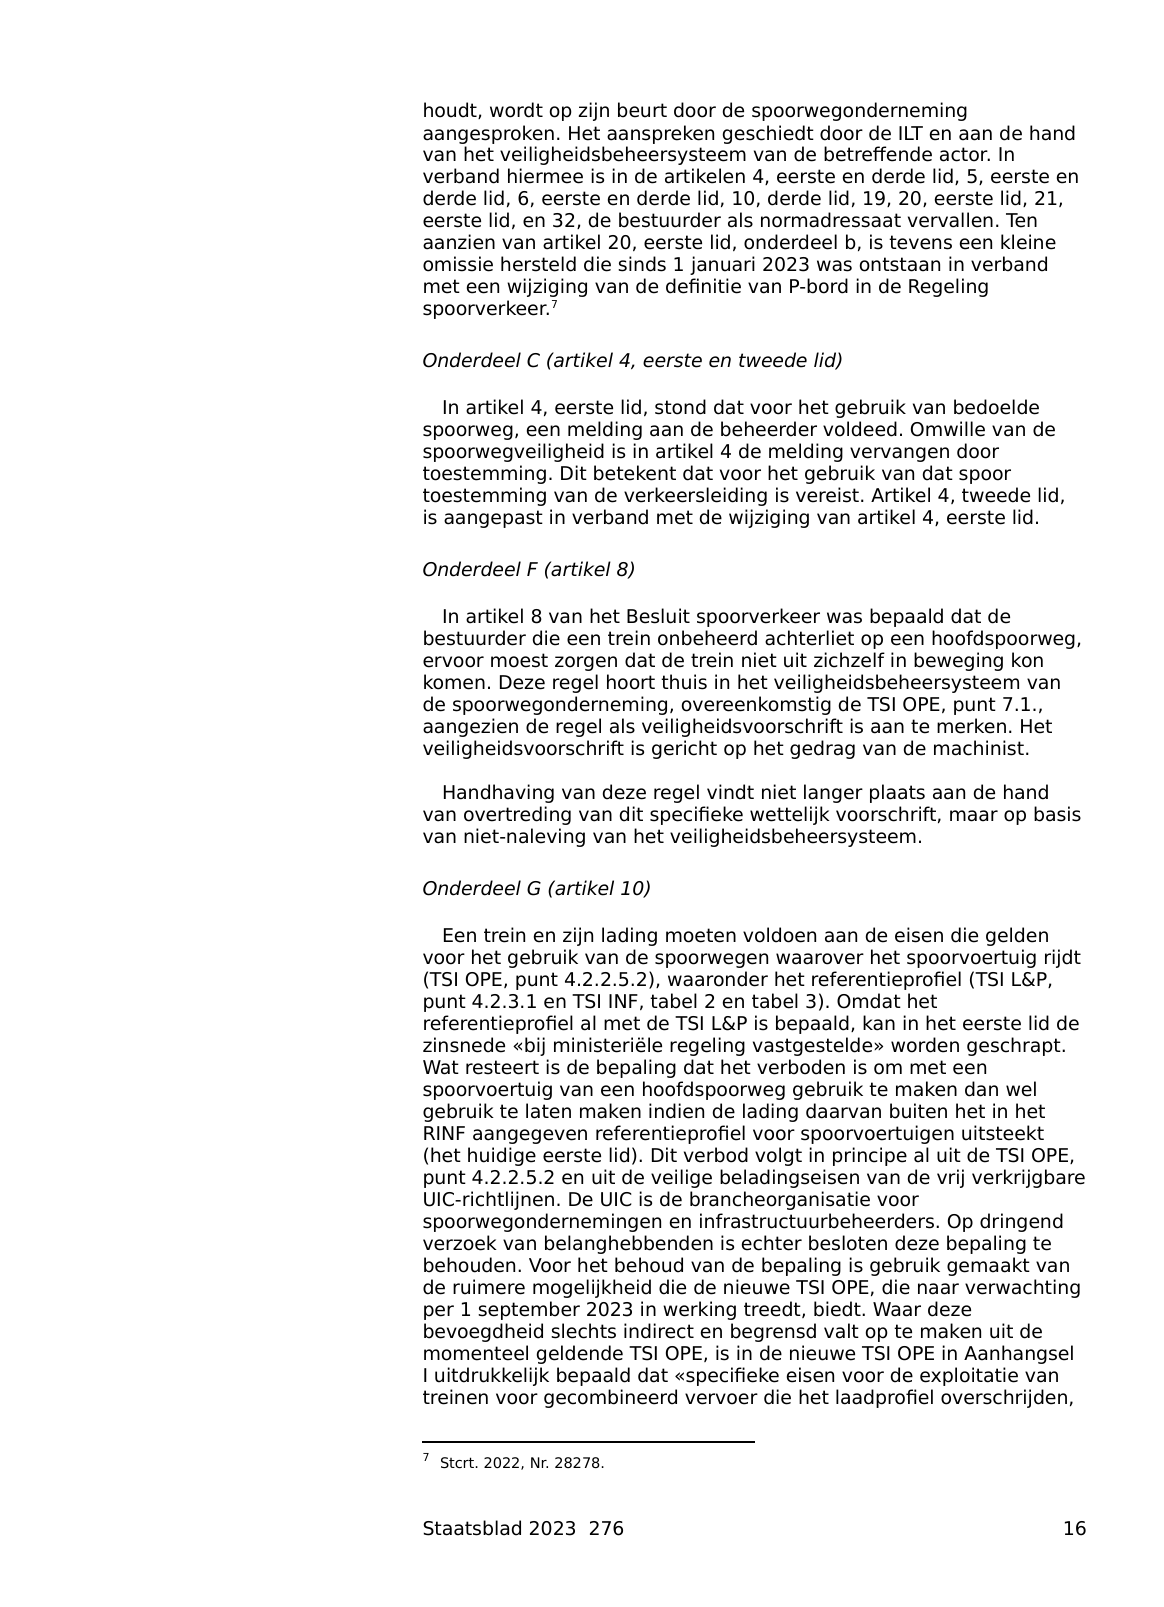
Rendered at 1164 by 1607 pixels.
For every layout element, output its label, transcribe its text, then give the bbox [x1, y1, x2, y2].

text In artikel 4, eerste lid, stond dat voor het gebruik van bedoelde spoorweg, een melding aan de beheerder voldeed. Omwille van de spoorwegveiligheid is in artikel 4 de melding vervangen door toestemming. Dit betekent dat voor het gebruik van dat spoor toestemming van de verkeersleiding is vereist. Artikel 4, tweede lid, is aangepast in verband met de wijziging van artikel 4, eerste lid. [422, 397, 1087, 529]
text houdt, wordt op zijn beurt door de spoorwegonderneming aangesproken. Het aanspreken geschiedt door de ILT en aan de hand van het veiligheidsbeheersysteem van de betreffende actor. In verband hiermee is in de artikelen 4, eerste en derde lid, 5, eerste en derde lid, 6, eerste en derde lid, 10, derde lid, 19, 20, eerste lid, 21, eerste lid, en 32, de bestuurder als normadressaat vervallen. Ten aanzien van artikel 20, eerste lid, onderdeel b, is tevens een kleine omissie hersteld die sinds 1 januari 2023 was ontstaan in verband met een wijziging van de definitie van P-bord in de Regeling spoorverkeer. [422, 100, 1087, 320]
text Een trein en zijn lading moeten voldoen aan de eisen die gelden voor het gebruik van de spoorwegen waarover het spoorvoertuig rijdt (TSI OPE, punt 4.2.2.5.2), waaronder het referentieprofiel (TSI L&P, punt 4.2.3.1 en TSI INF, tabel 2 en tabel 3). Omdat het referentieprofiel al met de TSI L&P is bepaald, kan in het eerste lid de zinsnede «bij ministeriële regeling vastgestelde» worden geschrapt. Wat resteert is de bepaling dat het verboden is om met een spoorvoertuig van een hoofdspoorweg gebruik te maken dan wel gebruik te laten maken indien de lading daarvan buiten het in het RINF aangegeven referentieprofiel voor spoorvoertuigen uitsteekt (het huidige eerste lid). Dit verbod volgt in principe al uit de TSI OPE, punt 4.2.2.5.2 en uit de veilige beladingseisen van de vrij verkrijgbare UIC-richtlijnen. De UIC is de brancheorganisatie voor spoorwegondernemingen en infrastructuurbeheerders. Op dringend verzoek van belanghebbenden is echter besloten deze bepaling te behouden. Voor het behoud van de bepaling is gebruik gemaakt van de ruimere mogelijkheid die de nieuwe TSI OPE, die naar verwachting per 1 september 2023 in werking treedt, biedt. Waar deze bevoegdheid slechts indirect en begrensd valt op te maken uit de momenteel geldende TSI OPE, is in de nieuwe TSI OPE in Aanhangsel I uitdrukkelijk bepaald dat «specifieke eisen voor de exploitatie van treinen voor gecombineerd vervoer die het laadprofiel overschrijden, [422, 925, 1087, 1408]
text In artikel 8 van het Besluit spoorverkeer was bepaald dat de bestuurder die een trein onbeheerd achterliet op een hoofdspoorweg, ervoor moest zorgen dat de trein niet uit zichzelf in beweging kon komen. Deze regel hoort thuis in het veiligheidsbeheersysteem van de spoorwegonderneming, overeenkomstig de TSI OPE, punt 7.1., aangezien de regel als veiligheidsvoorschrift is aan te merken. Het veiligheidsvoorschrift is gericht op het gedrag van de machinist. [422, 606, 1087, 760]
subtitle Onderdeel F (artikel 8) [422, 559, 1087, 581]
text Handhaving van deze regel vindt niet langer plaats aan de hand van overtreding van dit specifieke wettelijk voorschrift, maar op basis van niet-naleving van het veiligheidsbeheersysteem. [422, 782, 1087, 848]
subtitle Onderdeel C (artikel 4, eerste en tweede lid) [422, 350, 1087, 372]
subtitle Onderdeel G (artikel 10) [422, 878, 1087, 900]
text Stcrt. 2022, Nr. 28278. [422, 1451, 1087, 1473]
